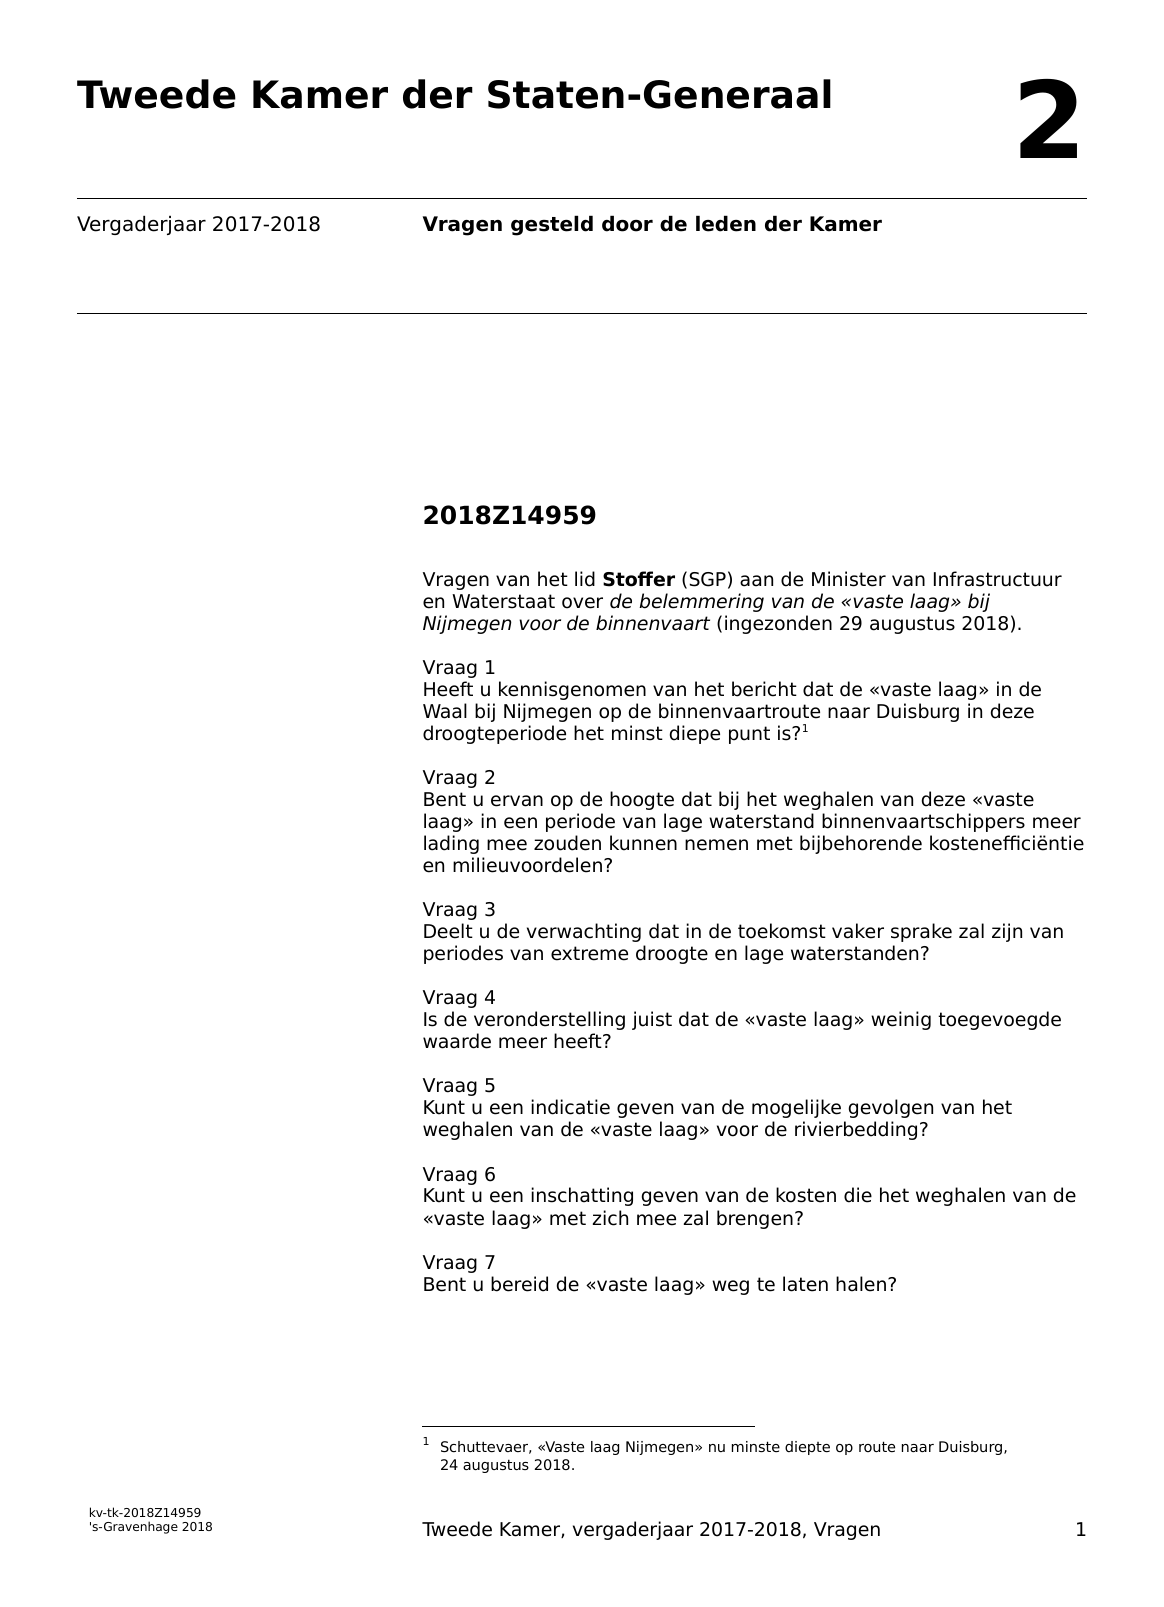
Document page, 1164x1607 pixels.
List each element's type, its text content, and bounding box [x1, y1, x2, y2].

text kv-tk-2018Z14959 [88, 1506, 323, 1520]
text Kunt u een indicatie geven van de mogelijke gevolgen van het weghalen van de «vaste laag» voor de rivierbedding? [422, 1097, 1087, 1141]
text Bent u ervan op de hoogte dat bij het weghalen van deze «vaste laag» in een periode van lage waterstand binnenvaartschippers meer lading mee zouden kunnen nemen met bijbehorende kostenefficiëntie en milieuvoordelen? [422, 789, 1087, 877]
table_header Tweede Kamer der Staten-Generaal [77, 59, 886, 198]
text Schuttevaer, «Vaste laag Nijmegen» nu minste diepte op route naar Duisburg, 24 augustus 2018. [422, 1435, 1087, 1474]
text Vraag 3 [422, 899, 1087, 921]
text Vraag 6 [422, 1163, 1087, 1185]
text Vraag 1 [422, 657, 1087, 679]
text 's-Gravenhage 2018 [88, 1520, 323, 1534]
text Is de veronderstelling juist dat de «vaste laag» weinig toegevoegde waarde meer heeft? [422, 1009, 1087, 1053]
text Vraag 7 [422, 1252, 1087, 1273]
table_cell Vergaderjaar 2017-2018 [77, 199, 422, 313]
text Deelt u de verwachting dat in de toekomst vaker sprake zal zijn van periodes van extreme droogte en lage waterstanden? [422, 921, 1087, 965]
text Bent u bereid de «vaste laag» weg te laten halen? [422, 1273, 1087, 1296]
text Vraag 2 [422, 767, 1087, 789]
text Vraag 4 [422, 987, 1087, 1009]
text 2018Z14959 [422, 501, 1087, 531]
text Kunt u een inschatting geven van de kosten die het weghalen van de «vaste laag» met zich mee zal brengen? [422, 1185, 1087, 1229]
table_header 2 [886, 59, 1087, 198]
text Vragen van het lid Stoffer (SGP) aan de Minister van Infrastructuur en Waterstaat over de belemmering van de «vaste laag» bij Nijmegen voor de binnenvaart (ingezonden 29 augustus 2018). [422, 569, 1087, 635]
table_cell Vragen gesteld door de leden der Kamer [422, 199, 1087, 313]
text Vraag 5 [422, 1075, 1087, 1097]
text Heeft u kennisgenomen van het bericht dat de «vaste laag» in de Waal bij Nijmegen op de binnenvaartroute naar Duisburg in deze droogteperiode het minst diepe punt is? [422, 679, 1087, 745]
